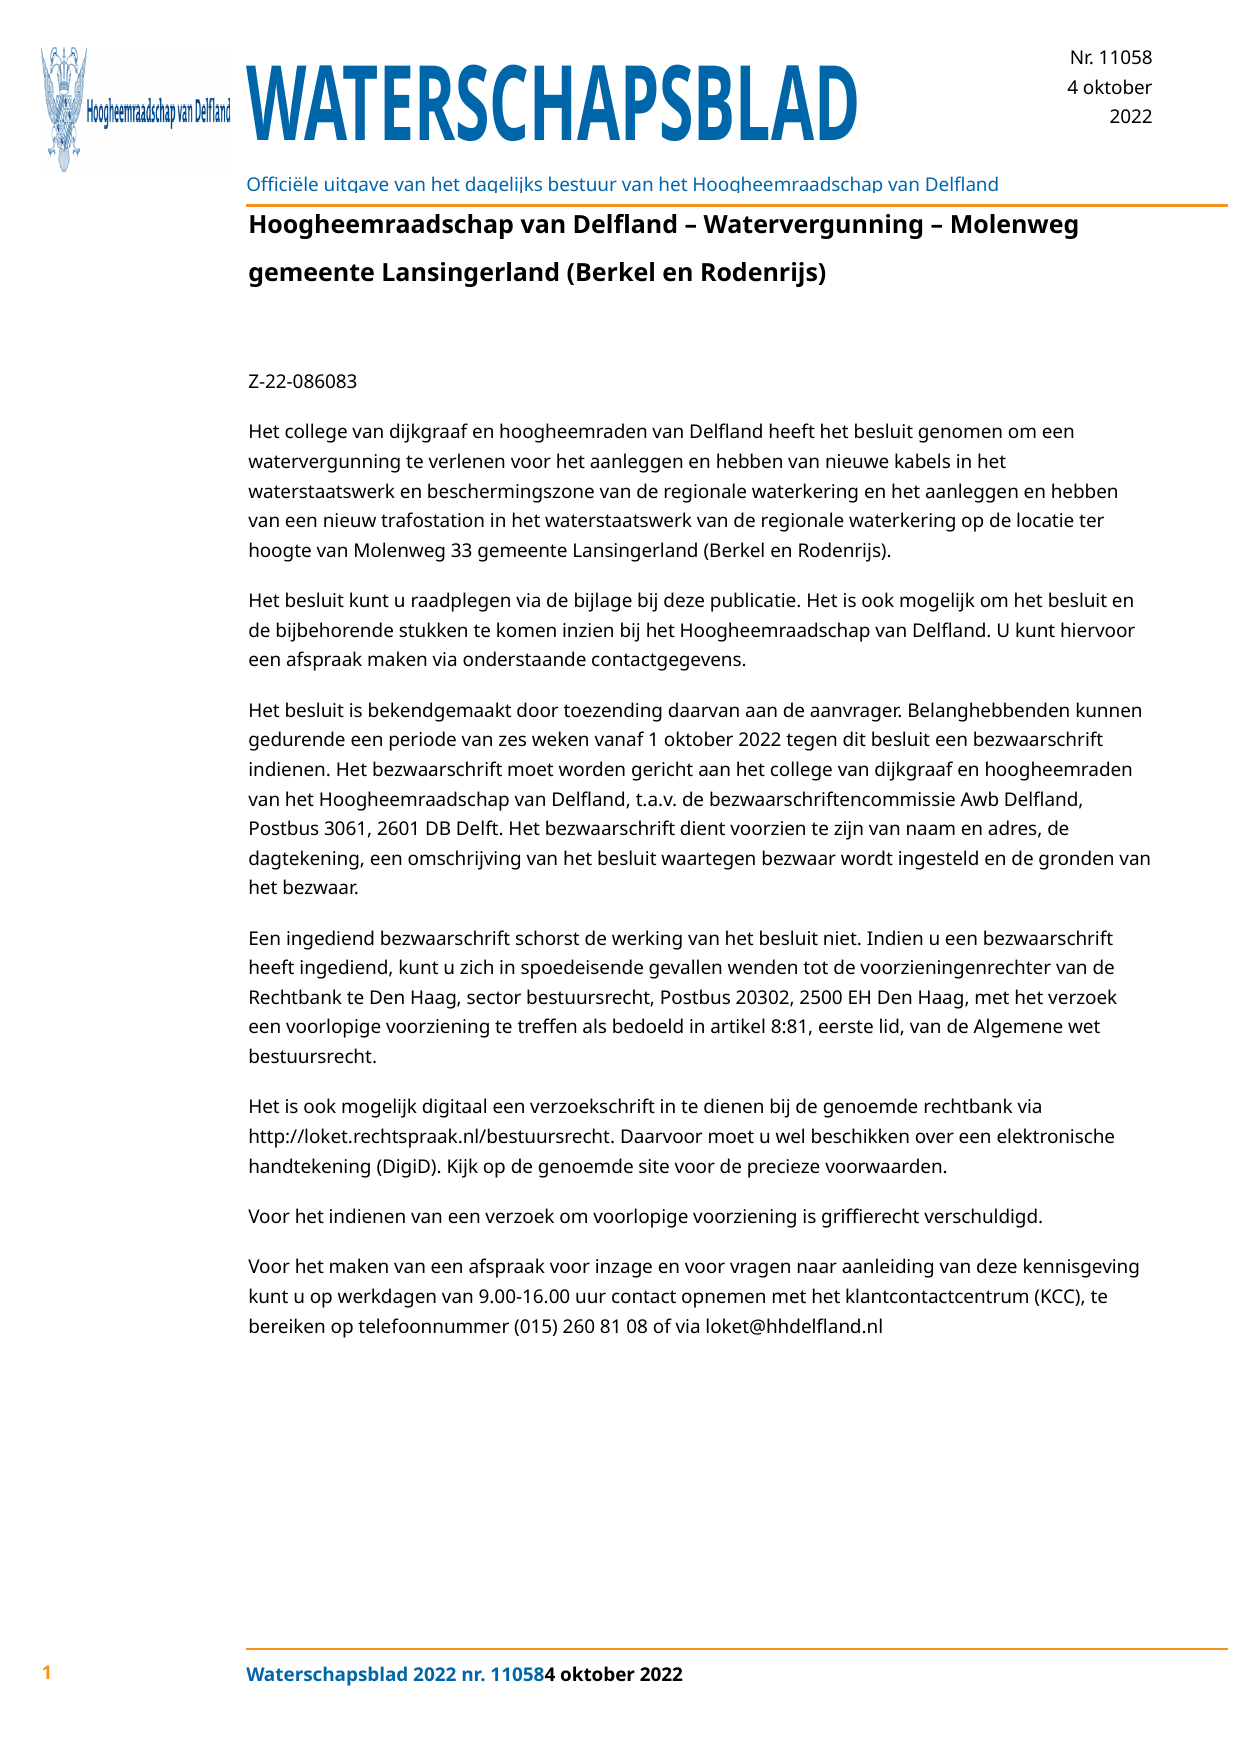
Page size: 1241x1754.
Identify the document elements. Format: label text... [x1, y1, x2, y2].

text Het besluit kunt u raadplegen via de bijlage bij deze publicatie. Het is ook mogelijk om het besluit en de bijbehorende stukken te komen inzien bij het Hoogheemraadschap van Delfland. U kunt hiervoor een afspraak maken via onderstaande contactgegevens. [248, 587, 1152, 672]
text Het besluit is bekendgemaakt door toezending daarvan aan de aanvrager. Belanghebbenden kunnen gedurende een periode van zes weken vanaf 1 oktober 2022 tegen dit besluit een bezwaarschrift indienen. Het bezwaarschrift moet worden gericht aan het college van dijkgraaf en hoogheemraden van het Hoogheemraadschap van Delfland, t.a.v. de bezwaarschriftencommissie Awb Delfland, Postbus 3061, 2601 DB Delft. Het bezwaarschrift dient voorzien te zijn van naam en adres, de dagtekening, een omschrijving van het besluit waartegen bezwaar wordt ingesteld en de gronden van het bezwaar. [248, 697, 1152, 900]
text Z-22-086083 [248, 368, 1152, 394]
text Het college van dijkgraaf en hoogheemraden van Delfland heeft het besluit genomen om een watervergunning te verlenen voor het aanleggen en hebben van nieuwe kabels in het waterstaatswerk en beschermingszone van de regionale waterkering en het aanleggen en hebben van een nieuw trafostation in het waterstaatswerk van de regionale waterkering op de locatie ter hoogte van Molenweg 33 gemeente Lansingerland (Berkel en Rodenrijs). [248, 419, 1152, 563]
text Voor het indienen van een verzoek om voorlopige voorziening is griffierecht verschuldigd. [248, 1203, 1152, 1229]
text Het is ook mogelijk digitaal een verzoekschrift in te dienen bij de genoemde rechtbank via http://loket.rechtspraak.nl/bestuursrecht. Daarvoor moet u wel beschikken over een elektronische handtekening (DigiD). Kijk op de genoemde site voor de precieze voorwaarden. [248, 1094, 1152, 1179]
text Hoogheemraadschap van Delfland – Watervergunning – Molenweg gemeente Lansingerland (Berkel en Rodenrijs) [248, 207, 1152, 288]
picture [41, 47, 231, 172]
text Een ingediend bezwaarschrift schorst de werking van het besluit niet. Indien u een bezwaarschrift heeft ingediend, kunt u zich in spoedeisende gevallen wenden tot de voorzieningenrechter van de Rechtbank te Den Haag, sector bestuursrecht, Postbus 20302, 2500 EH Den Haag, met het verzoek een voorlopige voorziening te treffen als bedoeld in artikel 8:81, eerste lid, van de Algemene wet bestuursrecht. [248, 925, 1152, 1069]
text Voor het maken van een afspraak voor inzage en voor vragen naar aanleiding van deze kennisgeving kunt u op werkdagen van 9.00-16.00 uur contact opnemen met het klantcontactcentrum (KCC), te bereiken op telefoonnummer (015) 260 81 08 of via loket@hhdelfland.nl [248, 1254, 1152, 1339]
